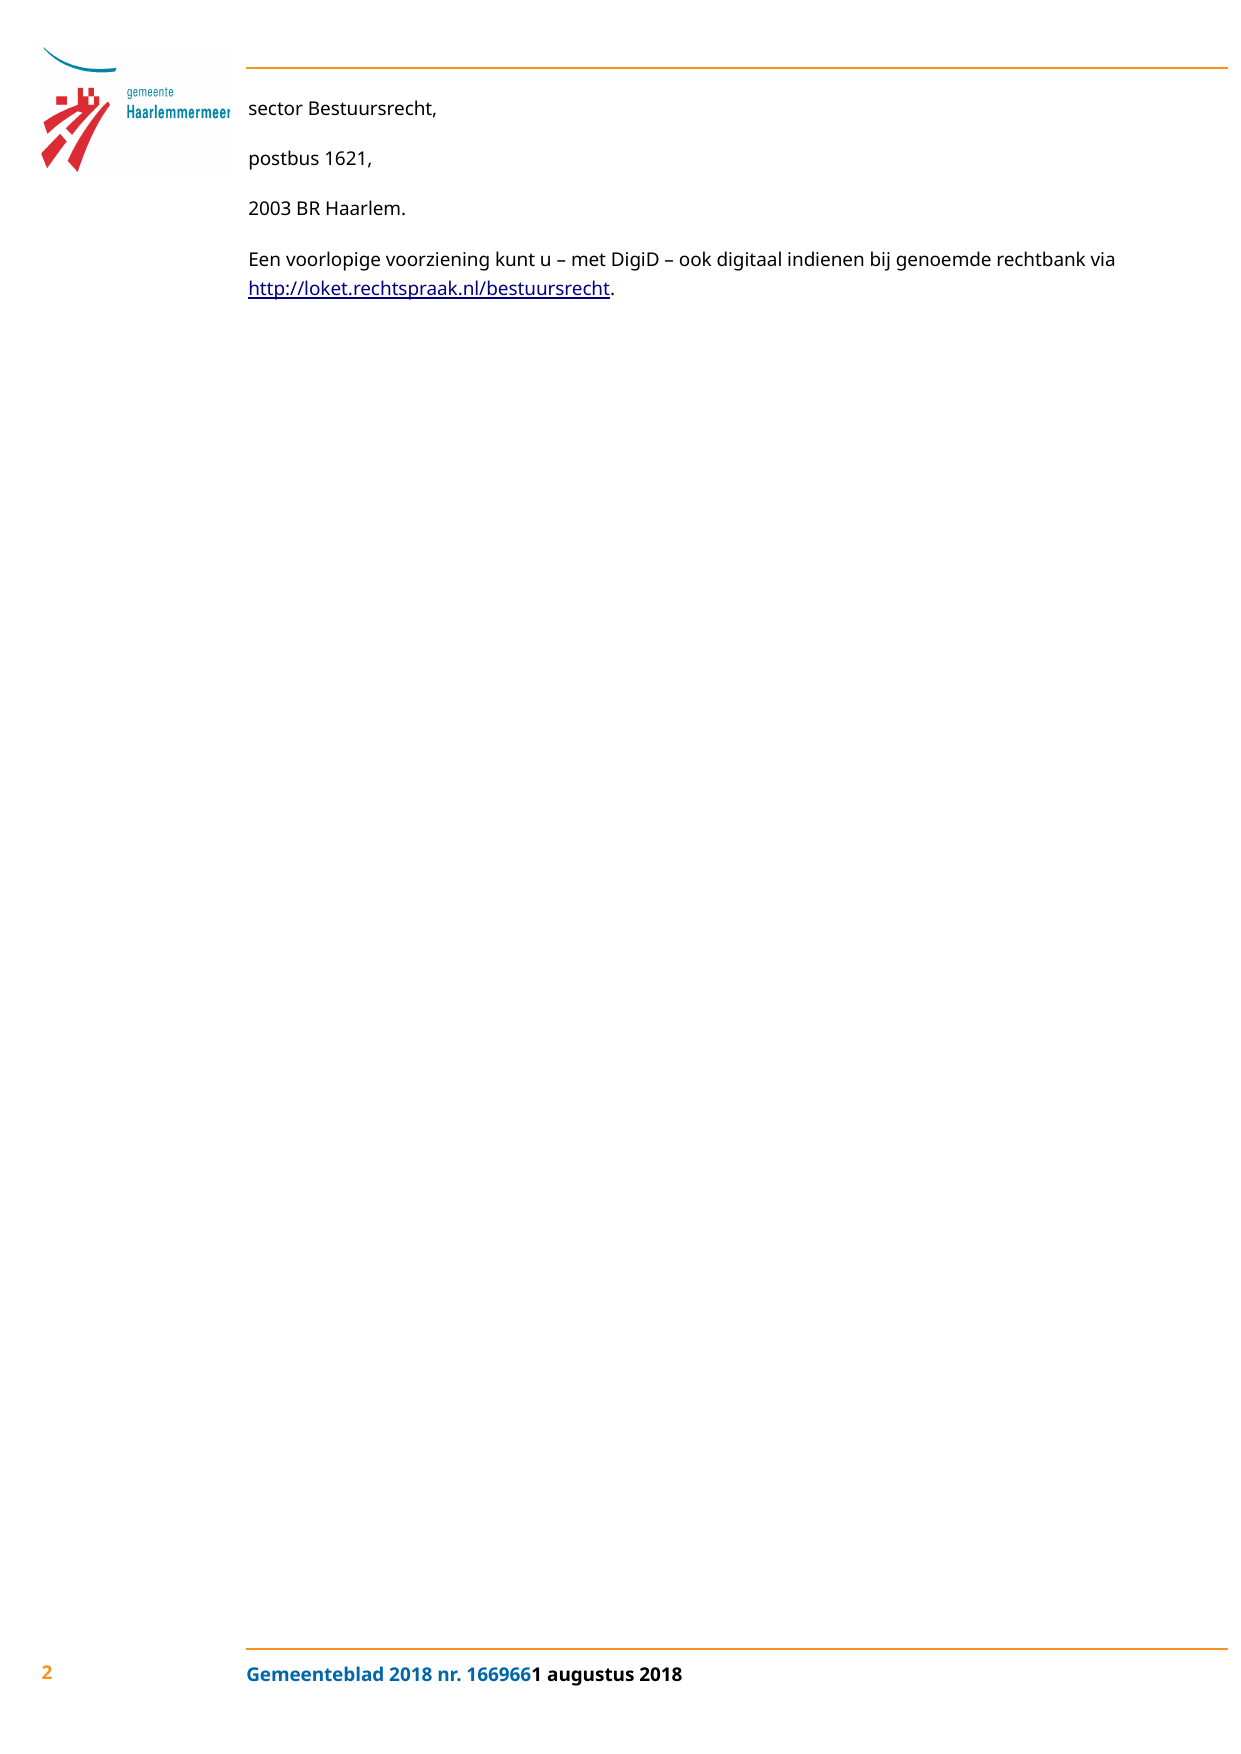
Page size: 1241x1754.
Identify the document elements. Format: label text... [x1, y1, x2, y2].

picture [41, 47, 231, 172]
text postbus 1621, [248, 145, 1152, 171]
text Een voorlopige voorziening kunt u – met DigiD – ook digitaal indienen bij genoemde rechtbank via http://loket.rechtspraak.nl/bestuursrecht. [248, 246, 1152, 301]
text sector Bestuursrecht, [248, 95, 1152, 121]
text 2003 BR Haarlem. [248, 196, 1152, 221]
